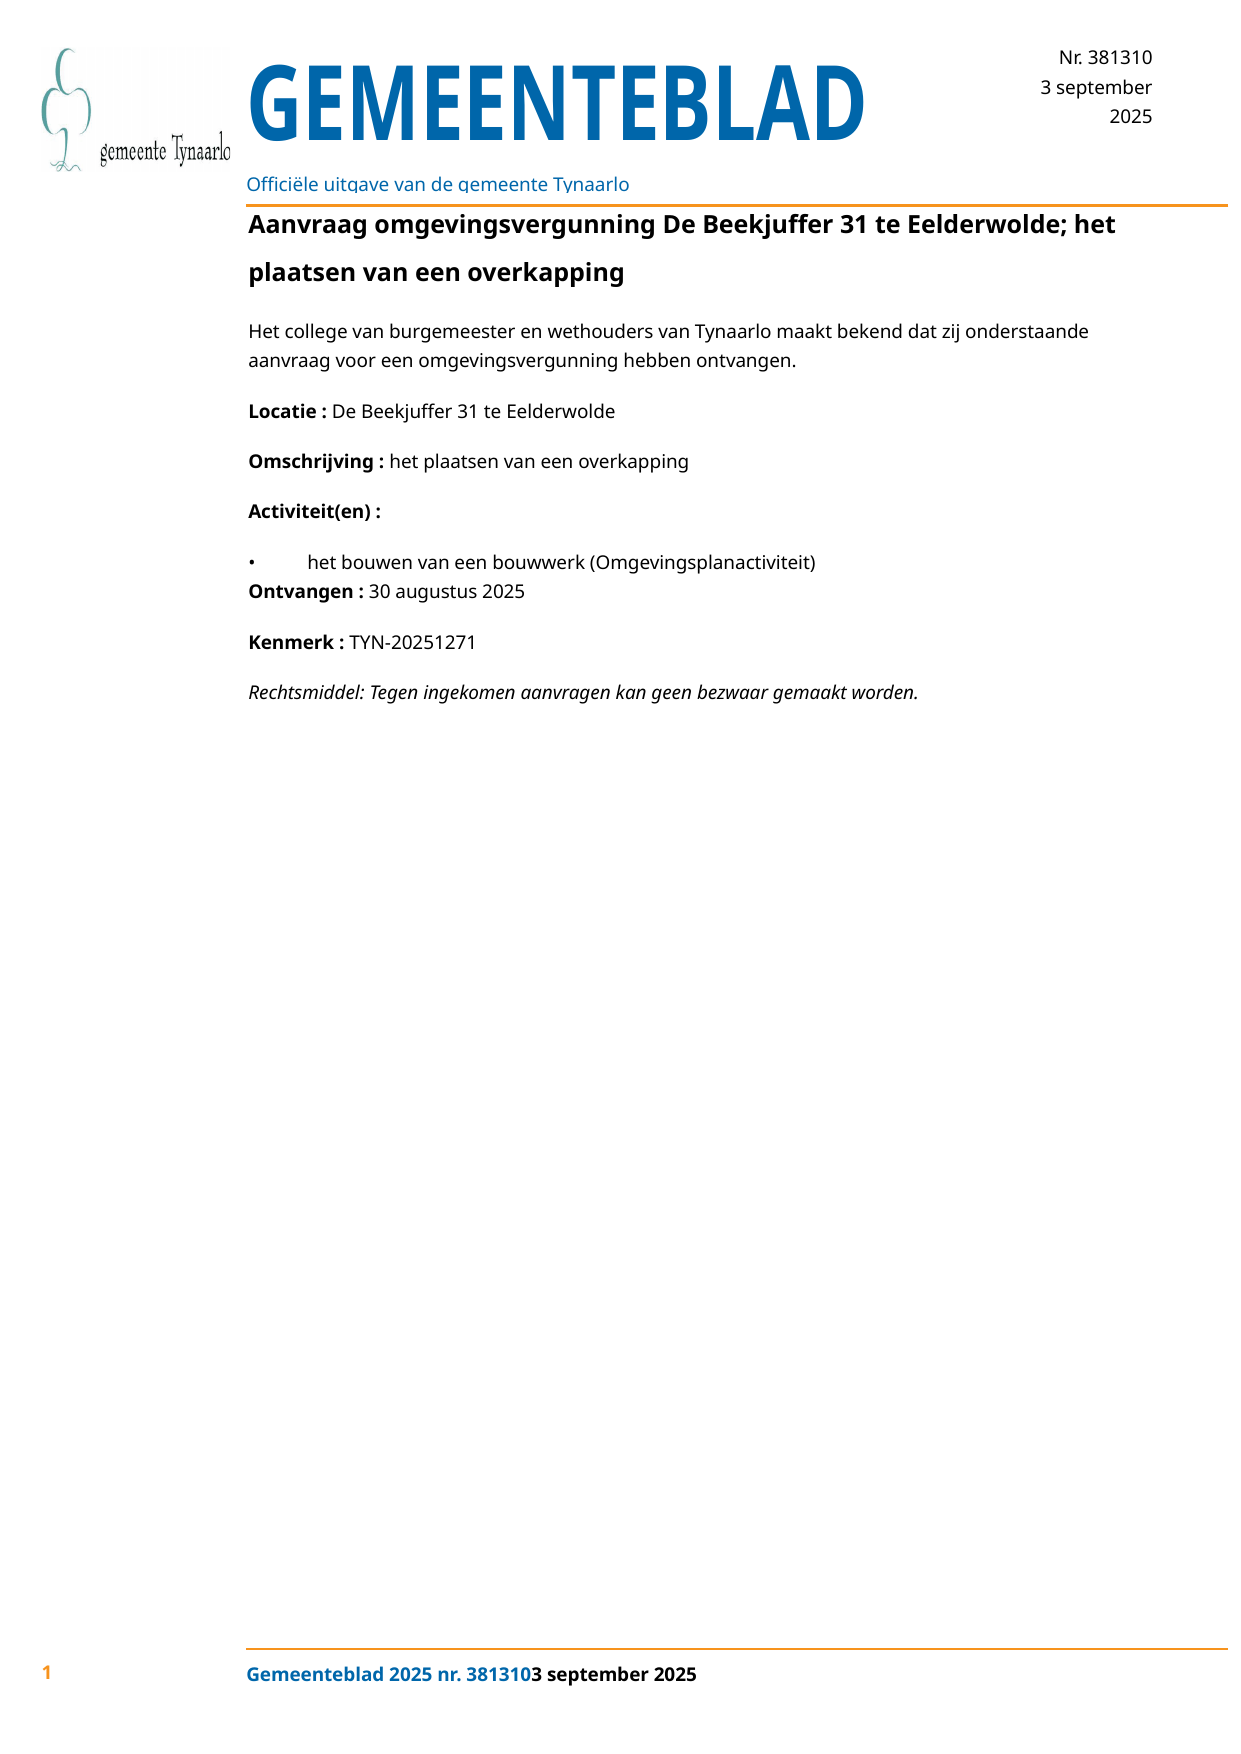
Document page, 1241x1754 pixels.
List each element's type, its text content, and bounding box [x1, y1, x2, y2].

text Aanvraag omgevingsvergunning De Beekjuffer 31 te Eelderwolde; het plaatsen van een overkapping [248, 207, 1152, 288]
text Locatie : De Beekjuffer 31 te Eelderwolde [248, 398, 1152, 424]
text Activiteit(en) : [248, 499, 1152, 524]
text Het college van burgemeester en wethouders van Tynaarlo maakt bekend dat zij onderstaande aanvraag voor een omgevingsvergunning hebben ontvangen. [248, 318, 1152, 373]
picture [41, 47, 231, 172]
list het bouwen van een bouwwerk (Omgevingsplanactiviteit) [248, 549, 1152, 575]
text Omschrijving : het plaatsen van een overkapping [248, 448, 1152, 474]
text Ontvangen : 30 augustus 2025 [248, 579, 1152, 604]
text Rechtsmiddel: Tegen ingekomen aanvragen kan geen bezwaar gemaakt worden. [248, 679, 1152, 705]
text Kenmerk : TYN-20251271 [248, 629, 1152, 655]
